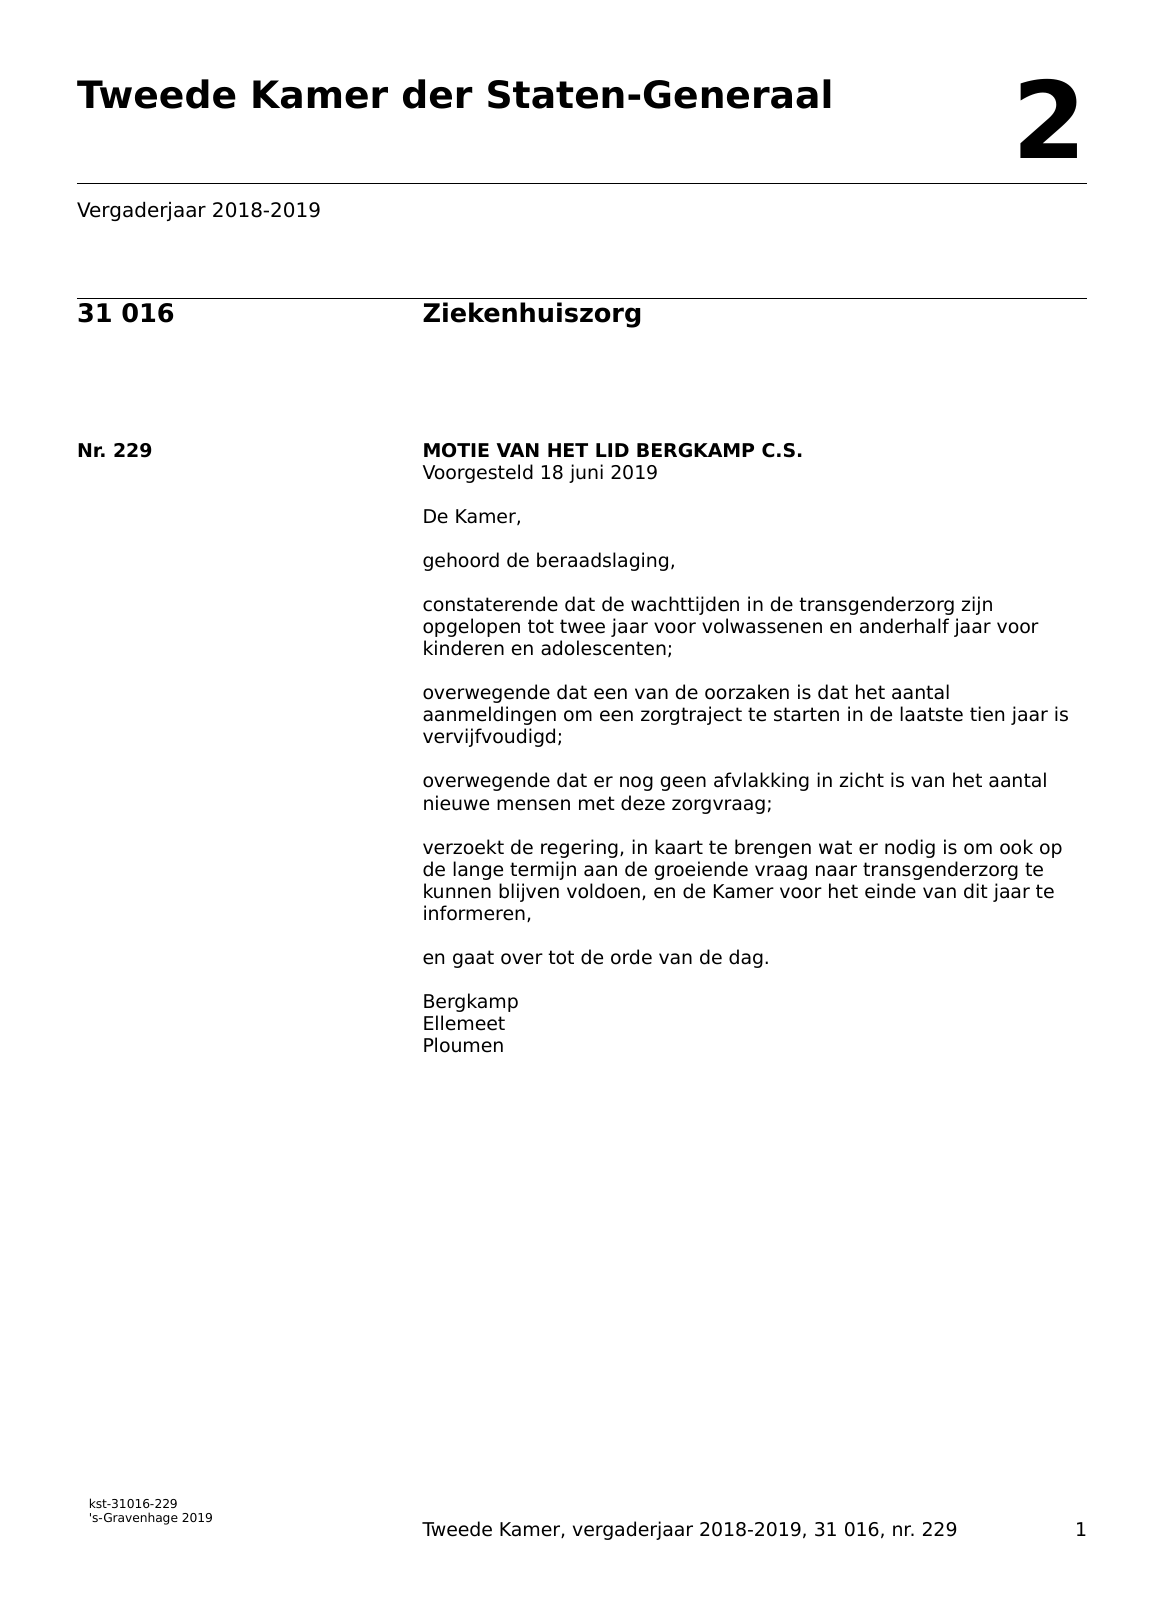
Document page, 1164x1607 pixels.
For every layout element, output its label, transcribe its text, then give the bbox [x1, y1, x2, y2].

text Ploumen [422, 1035, 1087, 1057]
subtitle Nr. 229 MOTIE VAN HET LID BERGKAMP C.S. [77, 440, 1087, 462]
text verzoekt de regering, in kaart te brengen wat er nodig is om ook op de lange termijn aan de groeiende vraag naar transgenderzorg te kunnen blijven voldoen, en de Kamer voor het einde van dit jaar te informeren, [422, 837, 1087, 924]
text overwegende dat er nog geen afvlakking in zicht is van het aantal nieuwe mensen met deze zorgvraag; [422, 770, 1087, 814]
text en gaat over tot de orde van de dag. [422, 947, 1087, 969]
text Ellemeet [422, 1013, 1087, 1035]
table_cell Vergaderjaar 2018-2019 [77, 184, 1087, 298]
text De Kamer, [422, 506, 1087, 528]
table_header Tweede Kamer der Staten-Generaal [77, 59, 886, 183]
subtitle 31 016 Ziekenhuiszorg [77, 299, 1087, 329]
text Voorgesteld 18 juni 2019 [422, 462, 1087, 484]
text constaterende dat de wachttijden in de transgenderzorg zijn opgelopen tot twee jaar voor volwassenen en anderhalf jaar voor kinderen en adolescenten; [422, 594, 1087, 660]
text 's-Gravenhage 2019 [88, 1511, 323, 1525]
table_header 2 [886, 59, 1087, 183]
text Bergkamp [422, 991, 1087, 1013]
text gehoord de beraadslaging, [422, 550, 1087, 572]
text kst-31016-229 [88, 1497, 323, 1511]
text overwegende dat een van de oorzaken is dat het aantal aanmeldingen om een zorgtraject te starten in de laatste tien jaar is vervijfvoudigd; [422, 682, 1087, 748]
